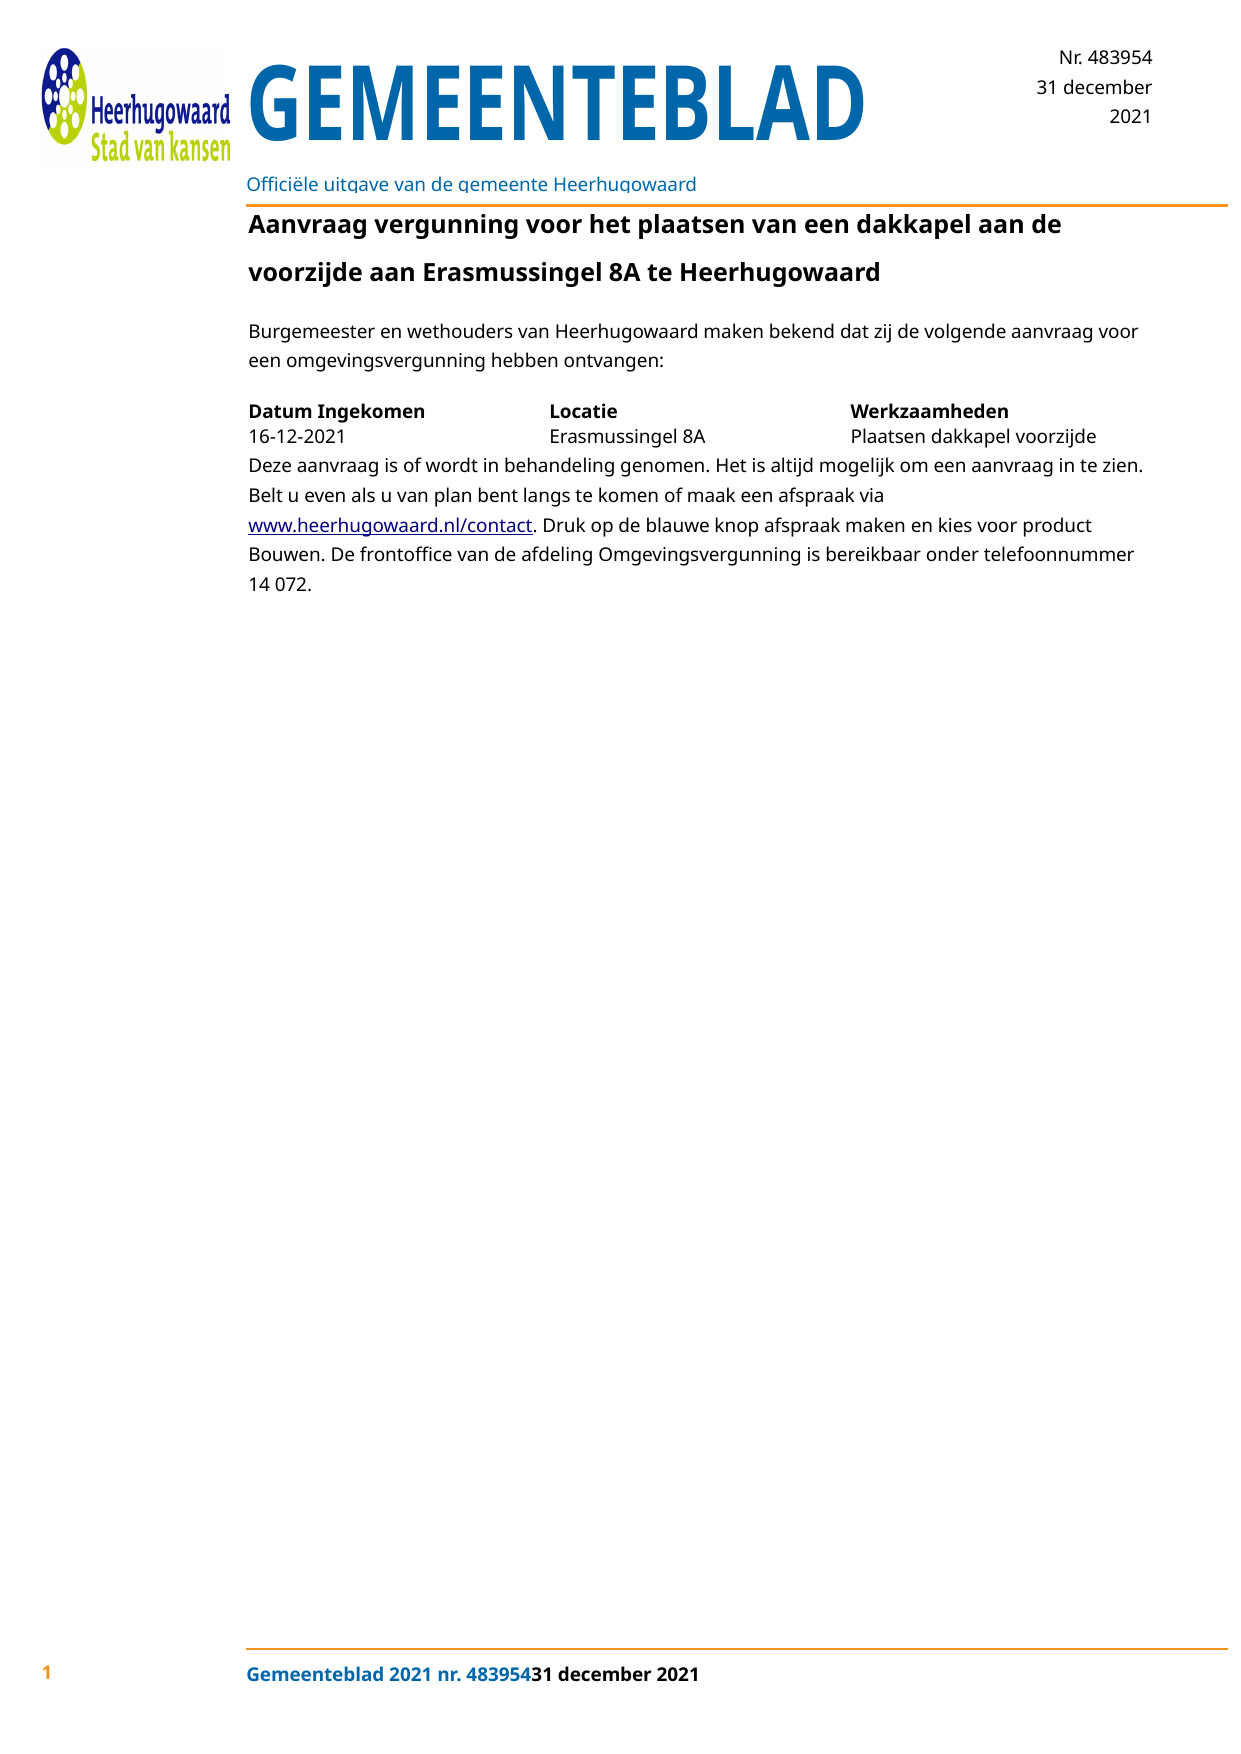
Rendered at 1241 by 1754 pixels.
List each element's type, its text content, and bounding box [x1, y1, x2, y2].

table_cell 16-12-2021 [248, 424, 549, 449]
text Deze aanvraag is of wordt in behandeling genomen. Het is altijd mogelijk om een aanvraag in te zien. Belt u even als u van plan bent langs te komen of maak een afspraak via www.heerhugowaard.nl/contact. Druk op de blauwe knop afspraak maken en kies voor product Bouwen. De frontoffice van de afdeling Omgevingsvergunning is bereikbaar onder telefoonnummer 14 072. [248, 453, 1152, 597]
table_cell Erasmussingel 8A [549, 424, 850, 449]
text Burgemeester en wethouders van Heerhugowaard maken bekend dat zij de volgende aanvraag voor een omgevingsvergunning hebben ontvangen: [248, 318, 1152, 373]
picture [41, 47, 231, 172]
text Aanvraag vergunning voor het plaatsen van een dakkapel aan de voorzijde aan Erasmussingel 8A te Heerhugowaard [248, 207, 1152, 288]
table_header Locatie [549, 398, 850, 424]
table_cell Plaatsen dakkapel voorzijde [850, 424, 1152, 449]
table_header Werkzaamheden [850, 398, 1152, 424]
table_header Datum Ingekomen [248, 398, 549, 424]
